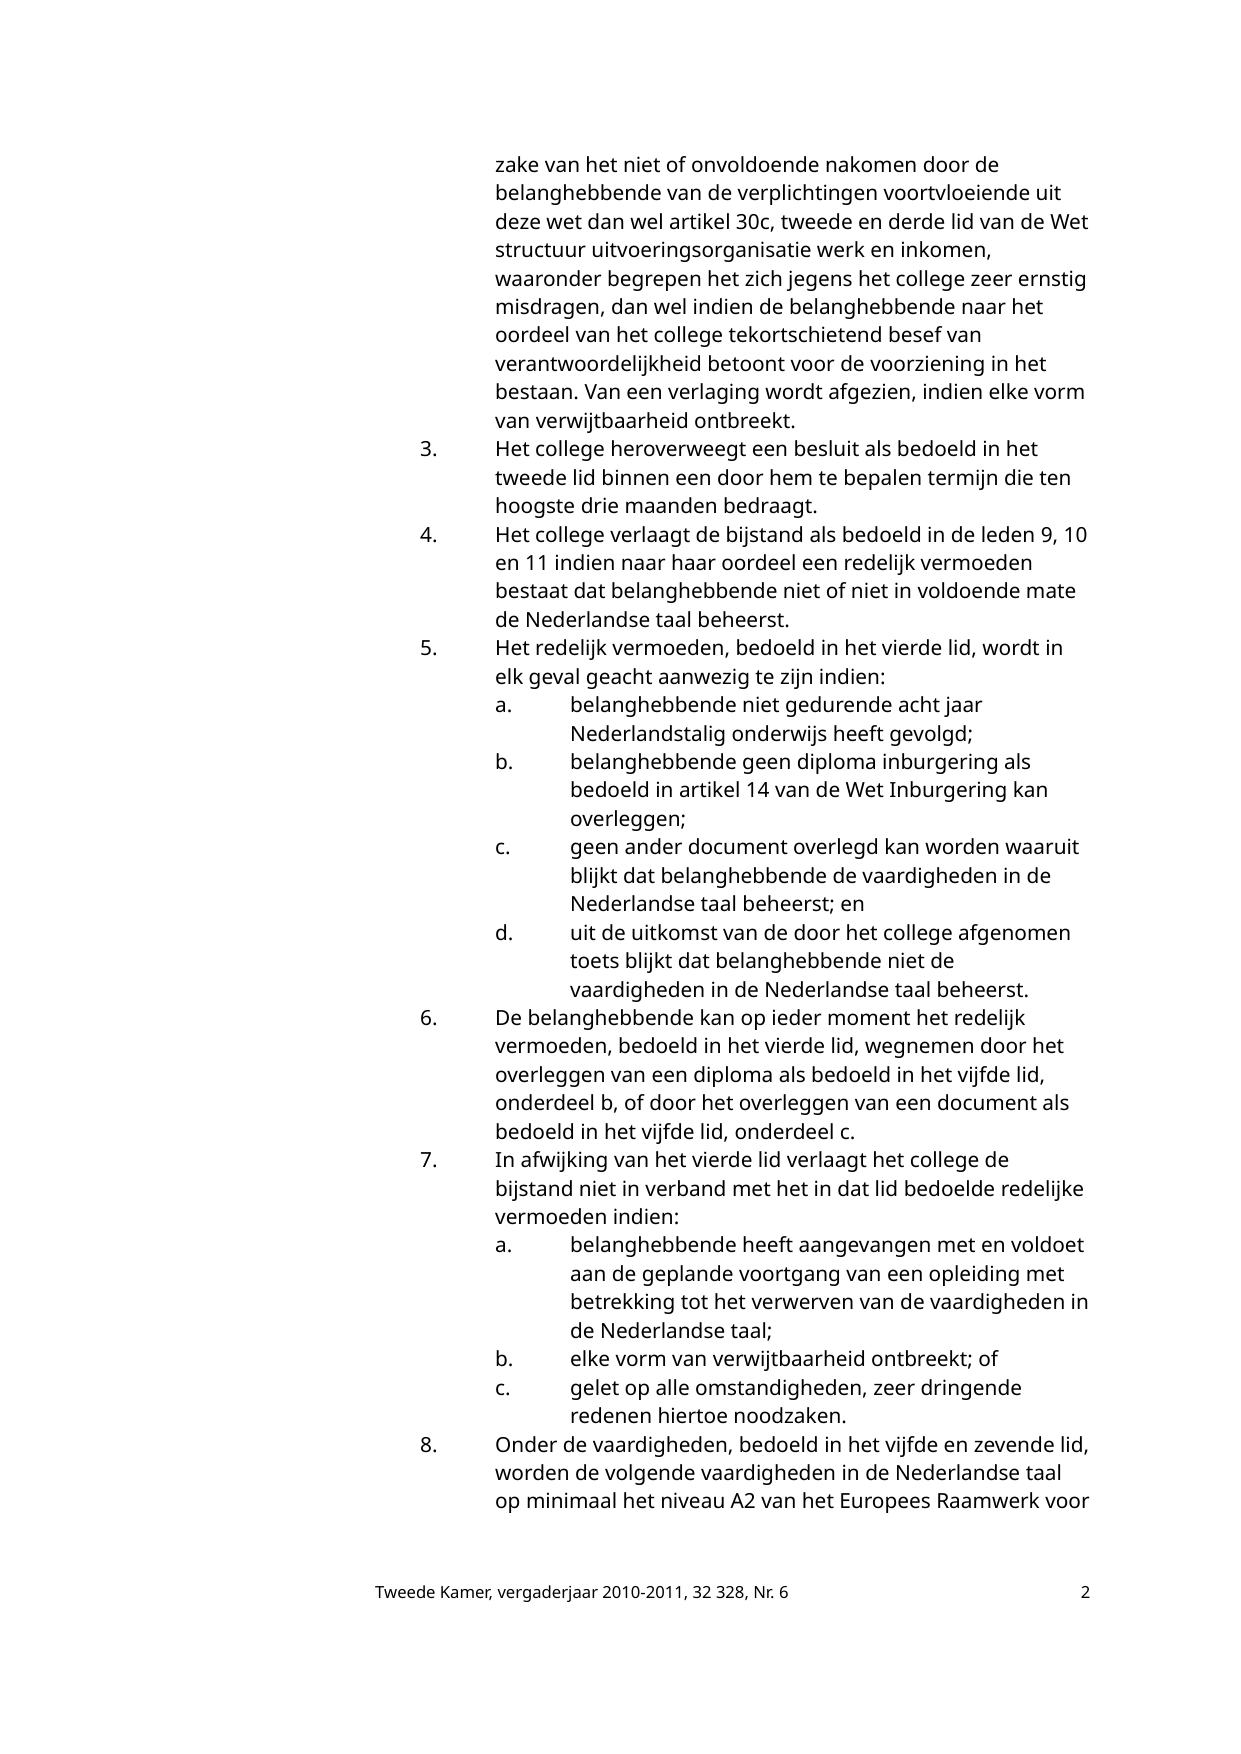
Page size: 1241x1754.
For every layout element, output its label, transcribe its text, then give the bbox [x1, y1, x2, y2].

list belanghebbende niet gedurende acht jaar Nederlandstalig onderwijs heeft gevolgd; [495, 690, 1090, 747]
list Het redelijk vermoeden, bedoeld in het vierde lid, wordt in elk geval geacht aanwezig te zijn indien: [420, 633, 1090, 690]
list zake van het niet of onvoldoende nakomen door de belanghebbende van de verplichtingen voortvloeiende uit deze wet dan wel artikel 30c, tweede en derde lid van de Wet structuur uitvoeringsorganisatie werk en inkomen, waaronder begrepen het zich jegens het college zeer ernstig misdragen, dan wel indien de belanghebbende naar het oordeel van het college tekortschietend besef van verantwoordelijkheid betoont voor de voorziening in het bestaan. Van een verlaging wordt afgezien, indien elke vorm van verwijtbaarheid ontbreekt. [420, 150, 1090, 434]
list Onder de vaardigheden, bedoeld in het vijfde en zevende lid, worden de volgende vaardigheden in de Nederlandse taal op minimaal het niveau A2 van het Europees Raamwerk voor [420, 1430, 1090, 1515]
list gelet op alle omstandigheden, zeer dringende redenen hiertoe noodzaken. [495, 1373, 1090, 1430]
list In afwijking van het vierde lid verlaagt het college de bijstand niet in verband met het in dat lid bedoelde redelijke vermoeden indien: [420, 1145, 1090, 1231]
list Het college heroverweegt een besluit als bedoeld in het tweede lid binnen een door hem te bepalen termijn die ten hoogste drie maanden bedraagt. [420, 434, 1090, 520]
list belanghebbende heeft aangevangen met en voldoet aan de geplande voortgang van een opleiding met betrekking tot het verwerven van de vaardigheden in de Nederlandse taal; [495, 1231, 1090, 1344]
list uit de uitkomst van de door het college afgenomen toets blijkt dat belanghebbende niet de vaardigheden in de Nederlandse taal beheerst. [495, 918, 1090, 1003]
list belanghebbende geen diploma inburgering als bedoeld in artikel 14 van de Wet Inburgering kan overleggen; [495, 747, 1090, 832]
list geen ander document overlegd kan worden waaruit blijkt dat belanghebbende de vaardigheden in de Nederlandse taal beheerst; en [495, 832, 1090, 918]
list De belanghebbende kan op ieder moment het redelijk vermoeden, bedoeld in het vierde lid, wegnemen door het overleggen van een diploma als bedoeld in het vijfde lid, onderdeel b, of door het overleggen van een document als bedoeld in het vijfde lid, onderdeel c. [420, 1003, 1090, 1145]
list Het college verlaagt de bijstand als bedoeld in de leden 9, 10 en 11 indien naar haar oordeel een redelijk vermoeden bestaat dat belanghebbende niet of niet in voldoende mate de Nederlandse taal beheerst. [420, 520, 1090, 633]
list elke vorm van verwijtbaarheid ontbreekt; of [495, 1344, 1090, 1373]
